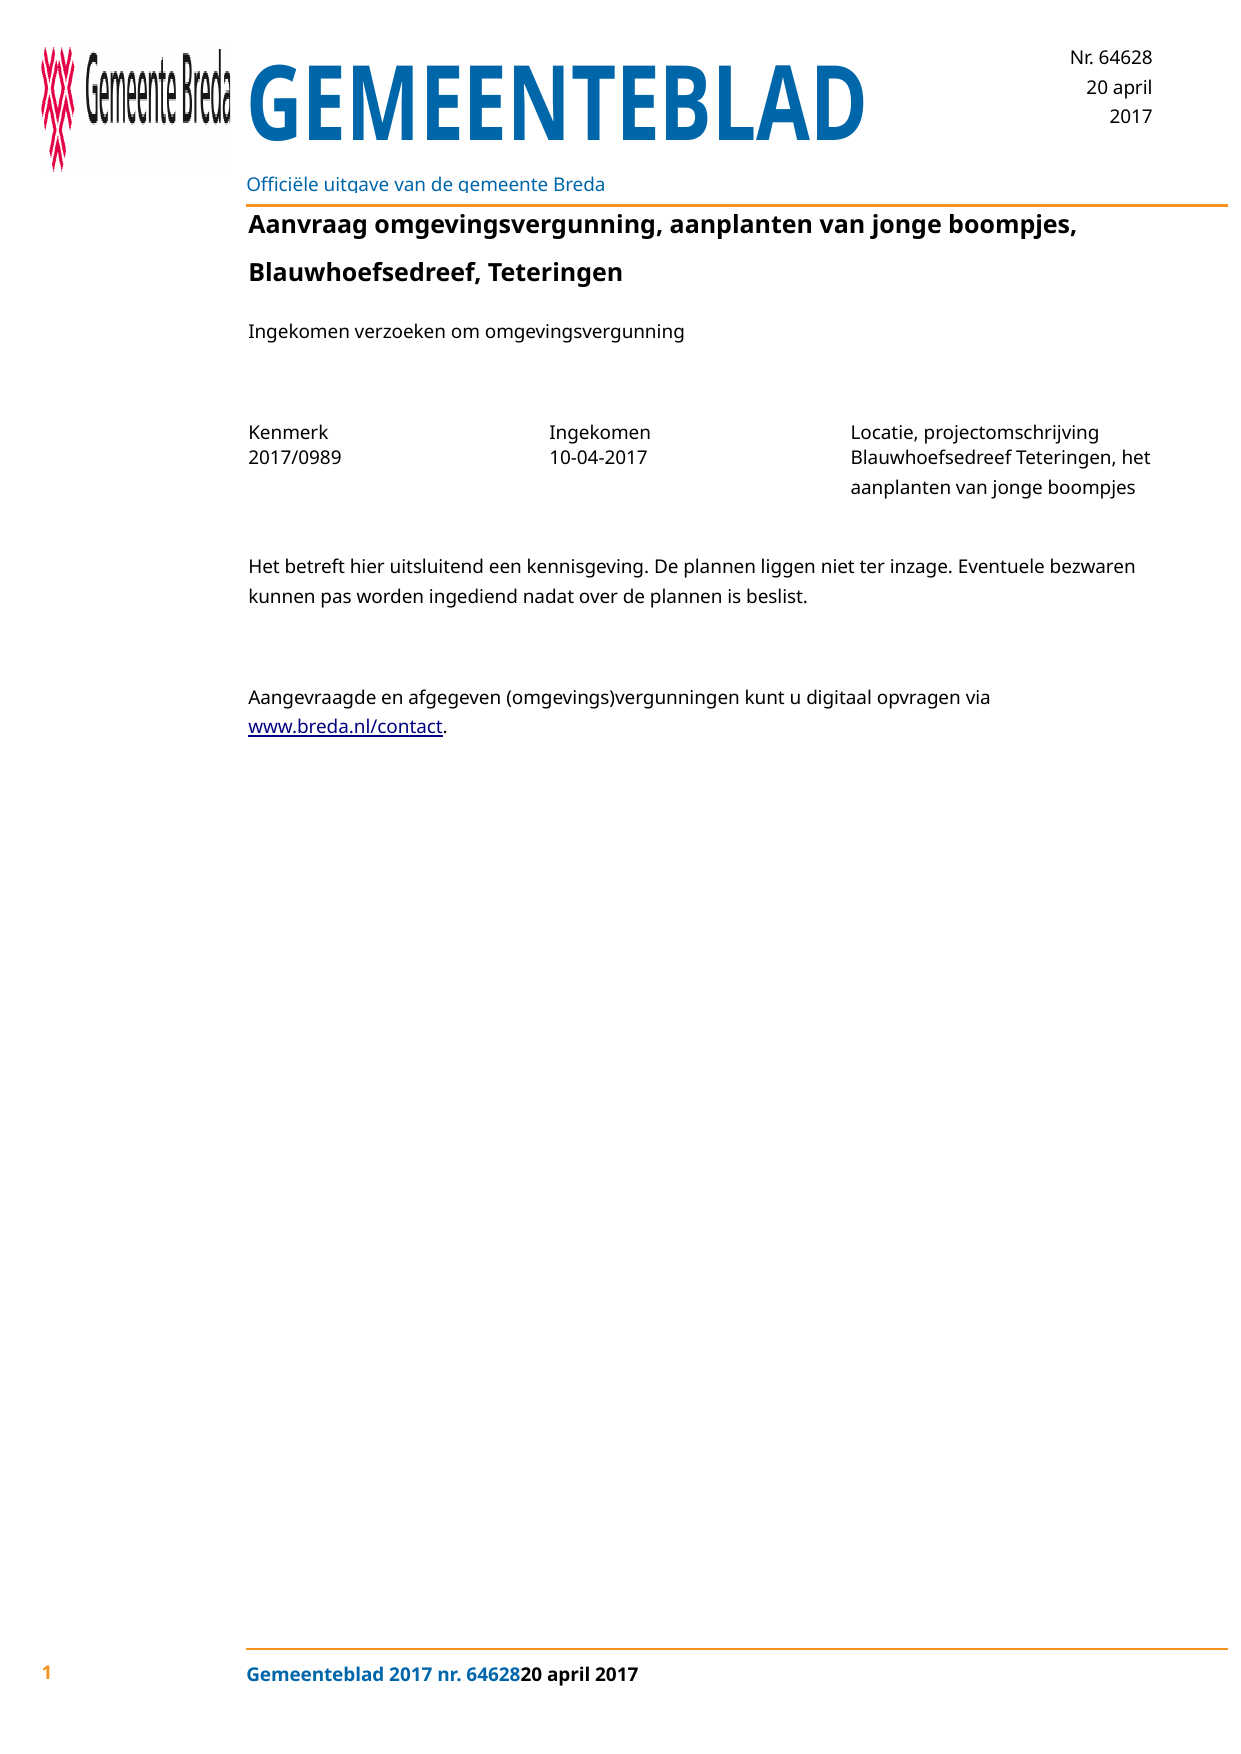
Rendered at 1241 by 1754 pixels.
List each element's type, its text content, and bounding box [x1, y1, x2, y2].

table_header Kenmerk [248, 419, 549, 444]
table_header Locatie, projectomschrijving [850, 419, 1152, 444]
table_cell Blauwhoefsedreef Teteringen, het aanplanten van jonge boompjes [850, 445, 1152, 500]
table_header Ingekomen [549, 419, 850, 444]
text Aanvraag omgevingsvergunning, aanplanten van jonge boompjes, Blauwhoefsedreef, Teteringen [248, 207, 1152, 288]
text Ingekomen verzoeken om omgevingsvergunning [248, 318, 1152, 344]
text Het betreft hier uitsluitend een kennisgeving. De plannen liggen niet ter inzage. Eventuele bezwaren kunnen pas worden ingediend nadat over de plannen is beslist. [248, 553, 1152, 609]
picture [41, 47, 231, 172]
table_cell 10-04-2017 [549, 445, 850, 500]
text Aangevraagde en afgegeven (omgevings)vergunningen kunt u digitaal opvragen via www.breda.nl/contact. [248, 684, 1152, 739]
table_cell 2017/0989 [248, 445, 549, 500]
